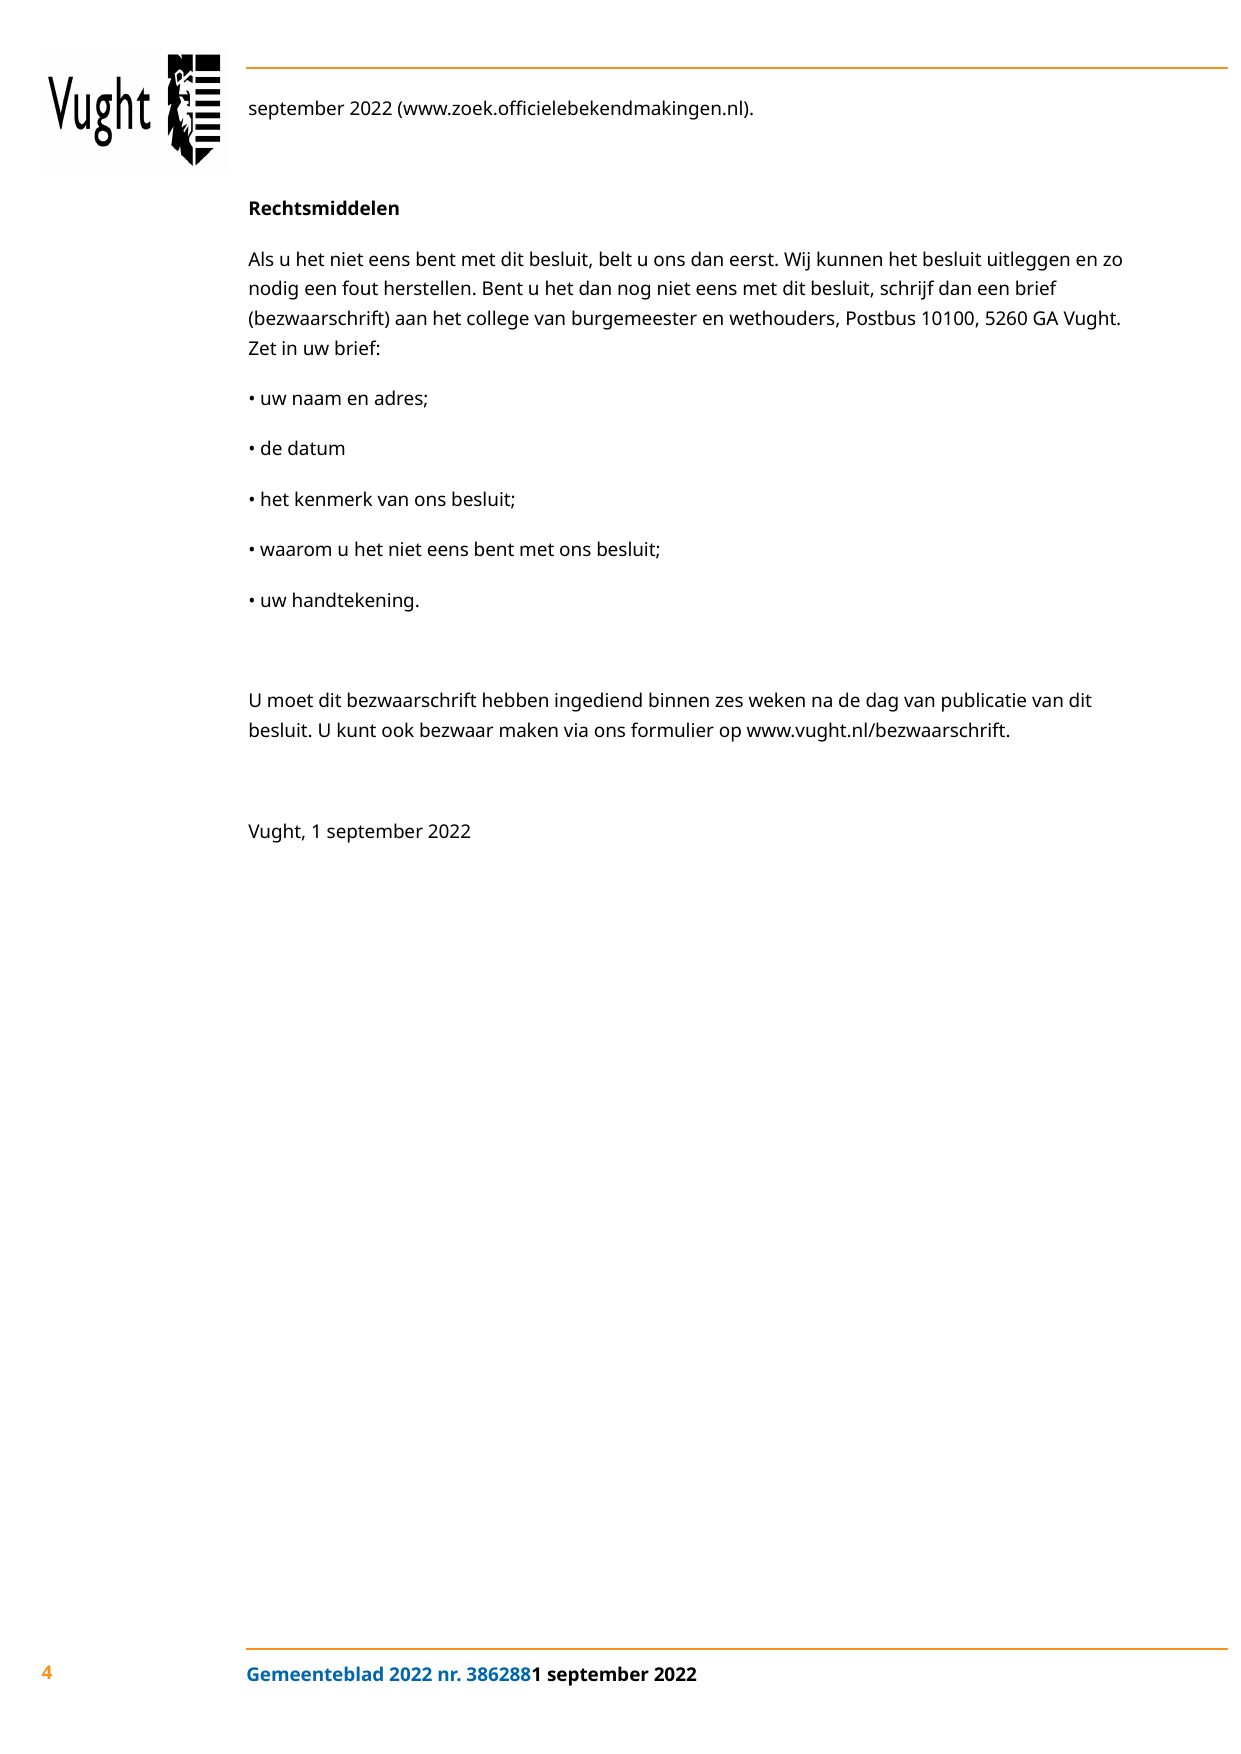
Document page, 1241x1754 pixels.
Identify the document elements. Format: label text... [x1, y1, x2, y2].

text • waarom u het niet eens bent met ons besluit; [248, 536, 1152, 562]
text • het kenmerk van ons besluit; [248, 486, 1152, 512]
text • uw handtekening. [248, 587, 1152, 613]
text Rechtsmiddelen [248, 196, 1152, 221]
text U moet dit bezwaarschrift hebben ingediend binnen zes weken na de dag van publicatie van dit besluit. U kunt ook bezwaar maken via ons formulier op www.vught.nl/bezwaarschrift. [248, 688, 1152, 743]
text Als u het niet eens bent met dit besluit, belt u ons dan eerst. Wij kunnen het besluit uitleggen en zo nodig een fout herstellen. Bent u het dan nog niet eens met dit besluit, schrijf dan een brief (bezwaarschrift) aan het college van burgemeester en wethouders, Postbus 10100, 5260 GA Vught. Zet in uw brief: [248, 246, 1152, 361]
picture [41, 47, 231, 172]
text • de datum [248, 436, 1152, 461]
text september 2022 (www.zoek.officielebekendmakingen.nl). [248, 95, 1152, 121]
text Vught, 1 september 2022 [248, 818, 1152, 844]
text • uw naam en adres; [248, 385, 1152, 411]
